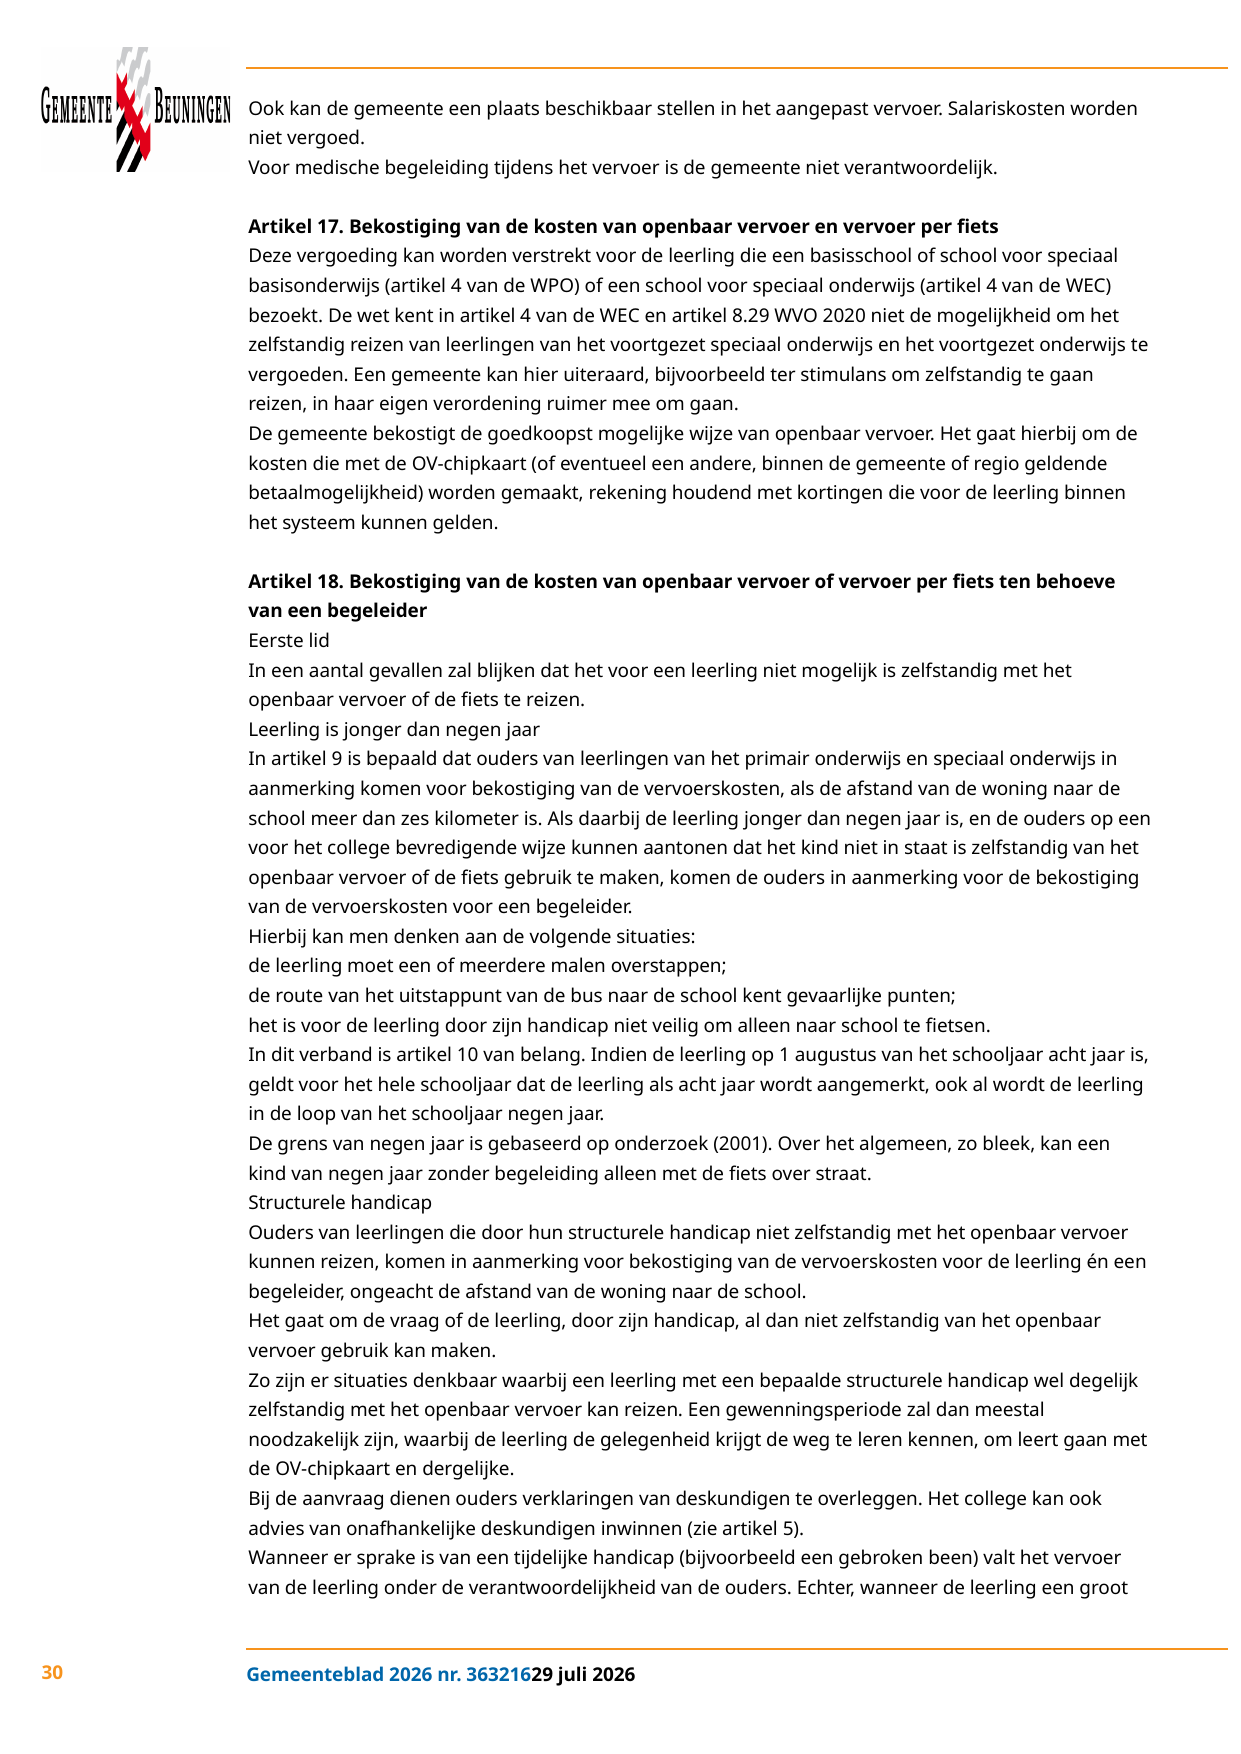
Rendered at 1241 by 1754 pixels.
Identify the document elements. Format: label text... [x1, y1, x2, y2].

text het is voor de leerling door zijn handicap niet veilig om alleen naar school te fietsen. [248, 1012, 1152, 1038]
text Structurele handicap [248, 1189, 1152, 1215]
text Artikel 17. Bekostiging van de kosten van openbaar vervoer en vervoer per fiets [248, 213, 1152, 239]
text De grens van negen jaar is gebaseerd op onderzoek (2001). Over het algemeen, zo bleek, kan een kind van negen jaar zonder begeleiding alleen met de fiets over straat. [248, 1130, 1152, 1186]
text Eerste lid [248, 627, 1152, 653]
text De gemeente bekostigt de goedkoopst mogelijke wijze van openbaar vervoer. Het gaat hierbij om de kosten die met de OV-chipkaart (of eventueel een andere, binnen de gemeente of regio geldende betaalmogelijkheid) worden gemaakt, rekening houdend met kortingen die voor de leerling binnen het systeem kunnen gelden. [248, 420, 1152, 535]
text Deze vergoeding kan worden verstrekt voor de leerling die een basisschool of school voor speciaal basisonderwijs (artikel 4 van de WPO) of een school voor speciaal onderwijs (artikel 4 van de WEC) bezoekt. De wet kent in artikel 4 van de WEC en artikel 8.29 WVO 2020 niet de mogelijkheid om het zelfstandig reizen van leerlingen van het voortgezet speciaal onderwijs en het voortgezet onderwijs te vergoeden. Een gemeente kan hier uiteraard, bijvoorbeeld ter stimulans om zelfstandig te gaan reizen, in haar eigen verordening ruimer mee om gaan. [248, 243, 1152, 416]
text Hierbij kan men denken aan de volgende situaties: [248, 923, 1152, 949]
text Bij de aanvraag dienen ouders verklaringen van deskundigen te overleggen. Het college kan ook advies van onafhankelijke deskundigen inwinnen (zie artikel 5). [248, 1485, 1152, 1541]
text In artikel 9 is bepaald dat ouders van leerlingen van het primair onderwijs en speciaal onderwijs in aanmerking komen voor bekostiging van de vervoerskosten, als de afstand van de woning naar de school meer dan zes kilometer is. Als daarbij de leerling jonger dan negen jaar is, en de ouders op een voor het college bevredigende wijze kunnen aantonen dat het kind niet in staat is zelfstandig van het openbaar vervoer of de fiets gebruik te maken, komen de ouders in aanmerking voor de bekostiging van de vervoerskosten voor een begeleider. [248, 746, 1152, 919]
text Zo zijn er situaties denkbaar waarbij een leerling met een bepaalde structurele handicap wel degelijk zelfstandig met het openbaar vervoer kan reizen. Een gewenningsperiode zal dan meestal noodzakelijk zijn, waarbij de leerling de gelegenheid krijgt de weg te leren kennen, om leert gaan met de OV-chipkaart en dergelijke. [248, 1367, 1152, 1481]
text Ook kan de gemeente een plaats beschikbaar stellen in het aangepast vervoer. Salariskosten worden niet vergoed. [248, 95, 1152, 150]
text In dit verband is artikel 10 van belang. Indien de leerling op 1 augustus van het schooljaar acht jaar is, geldt voor het hele schooljaar dat de leerling als acht jaar wordt aangemerkt, ook al wordt de leerling in de loop van het schooljaar negen jaar. [248, 1041, 1152, 1126]
text de route van het uitstappunt van de bus naar de school kent gevaarlijke punten; [248, 982, 1152, 1008]
text Het gaat om de vraag of de leerling, door zijn handicap, al dan niet zelfstandig van het openbaar vervoer gebruik kan maken. [248, 1308, 1152, 1363]
text Voor medische begeleiding tijdens het vervoer is de gemeente niet verantwoordelijk. [248, 154, 1152, 180]
text Wanneer er sprake is van een tijdelijke handicap (bijvoorbeeld een gebroken been) valt het vervoer van de leerling onder de verantwoordelijkheid van de ouders. Echter, wanneer de leerling een groot [248, 1544, 1152, 1600]
text Artikel 18. Bekostiging van de kosten van openbaar vervoer of vervoer per fiets ten behoeve van een begeleider [248, 568, 1152, 623]
picture [41, 47, 231, 172]
text Ouders van leerlingen die door hun structurele handicap niet zelfstandig met het openbaar vervoer kunnen reizen, komen in aanmerking voor bekostiging van de vervoerskosten voor de leerling én een begeleider, ongeacht de afstand van de woning naar de school. [248, 1219, 1152, 1304]
text Leerling is jonger dan negen jaar [248, 716, 1152, 742]
text de leerling moet een of meerdere malen overstappen; [248, 953, 1152, 978]
text In een aantal gevallen zal blijken dat het voor een leerling niet mogelijk is zelfstandig met het openbaar vervoer of de fiets te reizen. [248, 657, 1152, 712]
